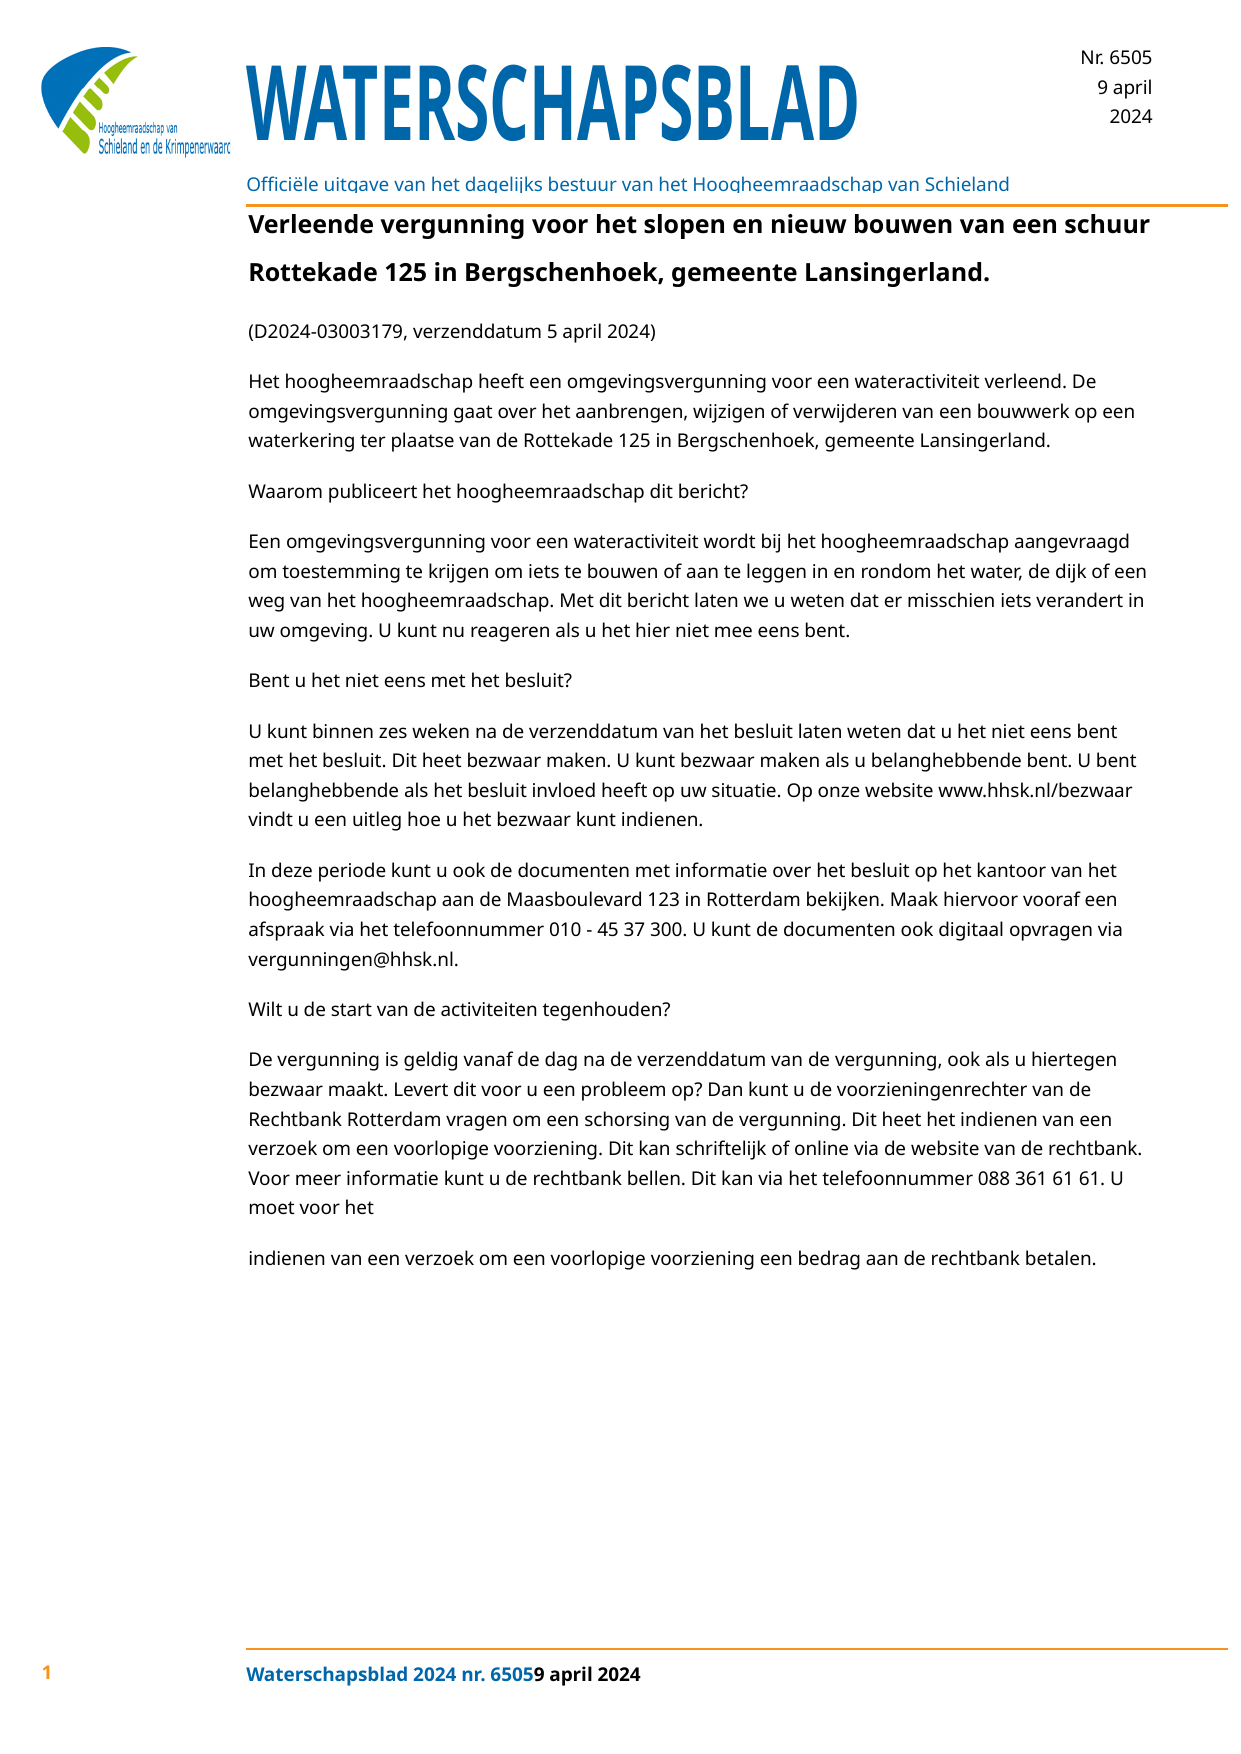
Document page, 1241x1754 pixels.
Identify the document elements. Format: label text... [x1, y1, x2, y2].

text In deze periode kunt u ook de documenten met informatie over het besluit op het kantoor van het hoogheemraadschap aan de Maasboulevard 123 in Rotterdam bekijken. Maak hiervoor vooraf een afspraak via het telefoonnummer 010 - 45 37 300. U kunt de documenten ook digitaal opvragen via vergunningen@hhsk.nl. [248, 857, 1152, 972]
text De vergunning is geldig vanaf de dag na de verzenddatum van de vergunning, ook als u hiertegen bezwaar maakt. Levert dit voor u een probleem op? Dan kunt u de voorzieningenrechter van de Rechtbank Rotterdam vragen om een schorsing van de vergunning. Dit heet het indienen van een verzoek om een voorlopige voorziening. Dit kan schriftelijk of online via de website van de rechtbank. Voor meer informatie kunt u de rechtbank bellen. Dit kan via het telefoonnummer 088 361 61 61. U moet voor het [248, 1047, 1152, 1220]
text U kunt binnen zes weken na de verzenddatum van het besluit laten weten dat u het niet eens bent met het besluit. Dit heet bezwaar maken. U kunt bezwaar maken als u belanghebbende bent. U bent belanghebbende als het besluit invloed heeft op uw situatie. Op onze website www.hhsk.nl/bezwaar vindt u een uitleg hoe u het bezwaar kunt indienen. [248, 718, 1152, 832]
text Verleende vergunning voor het slopen en nieuw bouwen van een schuur Rottekade 125 in Bergschenhoek, gemeente Lansingerland. [248, 207, 1152, 288]
text Het hoogheemraadschap heeft een omgevingsvergunning voor een wateractiviteit verleend. De omgevingsvergunning gaat over het aanbrengen, wijzigen of verwijderen van een bouwwerk op een waterkering ter plaatse van de Rottekade 125 in Bergschenhoek, gemeente Lansingerland. [248, 368, 1152, 453]
text Wilt u de start van de activiteiten tegenhouden? [248, 996, 1152, 1022]
text Bent u het niet eens met het besluit? [248, 667, 1152, 693]
text Een omgevingsvergunning voor een wateractiviteit wordt bij het hoogheemraadschap aangevraagd om toestemming te krijgen om iets te bouwen of aan te leggen in en rondom het water, de dijk of een weg van het hoogheemraadschap. Met dit bericht laten we u weten dat er misschien iets verandert in uw omgeving. U kunt nu reageren als u het hier niet mee eens bent. [248, 528, 1152, 643]
text Waarom publiceert het hoogheemraadschap dit bericht? [248, 478, 1152, 504]
text indienen van een verzoek om een voorlopige voorziening een bedrag aan de rechtbank betalen. [248, 1245, 1152, 1271]
text (D2024-03003179, verzenddatum 5 april 2024) [248, 318, 1152, 344]
picture [41, 47, 231, 172]
